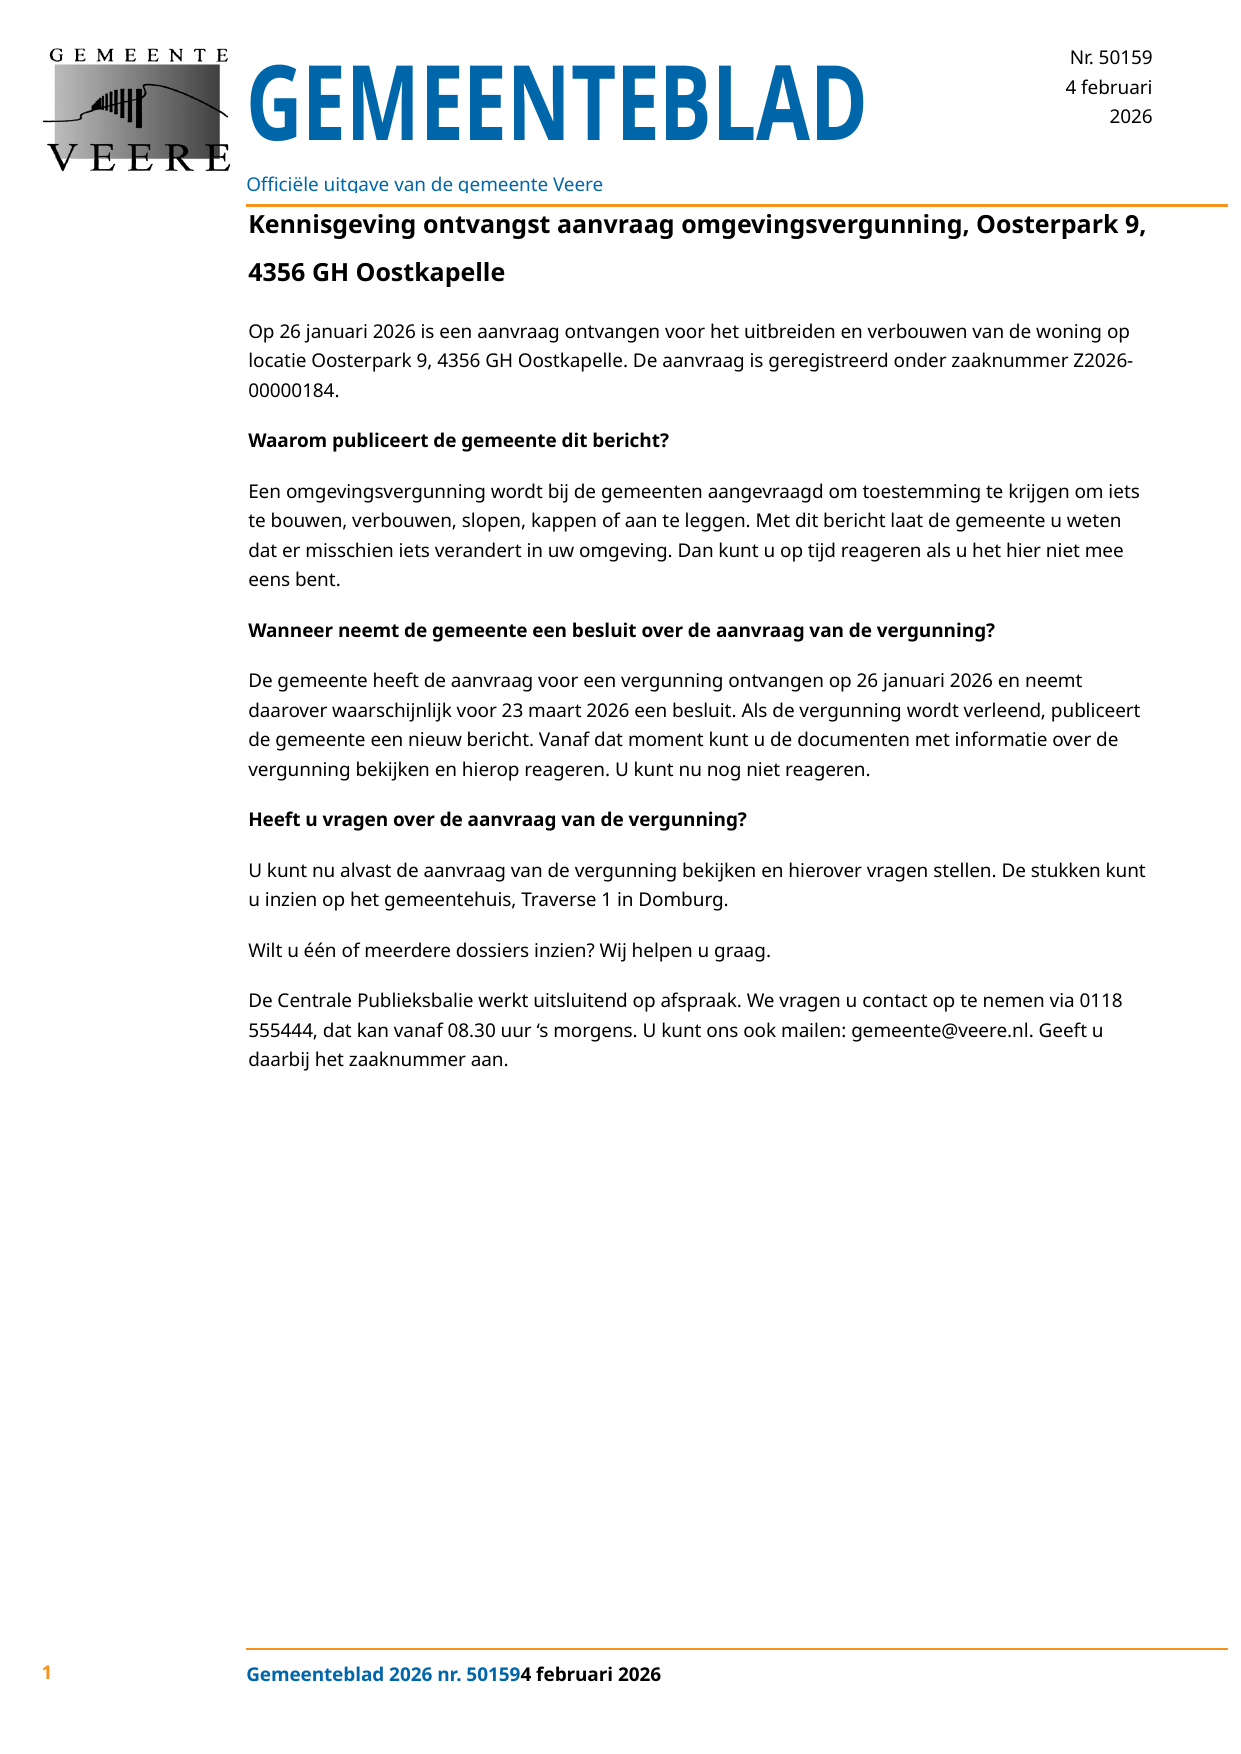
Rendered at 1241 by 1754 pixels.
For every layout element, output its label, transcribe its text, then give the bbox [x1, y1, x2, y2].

text De Centrale Publieksbalie werkt uitsluitend op afspraak. We vragen u contact op te nemen via 0118 555444, dat kan vanaf 08.30 uur ‘s morgens. U kunt ons ook mailen: gemeente@veere.nl. Geeft u daarbij het zaaknummer aan. [248, 987, 1152, 1072]
picture [41, 47, 231, 172]
text De gemeente heeft de aanvraag voor een vergunning ontvangen op 26 januari 2026 en neemt daarover waarschijnlijk voor 23 maart 2026 een besluit. Als de vergunning wordt verleend, publiceert de gemeente een nieuw bericht. Vanaf dat moment kunt u de documenten met informatie over de vergunning bekijken en hierop reageren. U kunt nu nog niet reageren. [248, 667, 1152, 782]
text Op 26 januari 2026 is een aanvraag ontvangen voor het uitbreiden en verbouwen van de woning op locatie Oosterpark 9, 4356 GH Oostkapelle. De aanvraag is geregistreerd onder zaaknummer Z2026-00000184. [248, 318, 1152, 403]
text Een omgevingsvergunning wordt bij de gemeenten aangevraagd om toestemming te krijgen om iets te bouwen, verbouwen, slopen, kappen of aan te leggen. Met dit bericht laat de gemeente u weten dat er misschien iets verandert in uw omgeving. Dan kunt u op tijd reageren als u het hier niet mee eens bent. [248, 478, 1152, 592]
text Waarom publiceert de gemeente dit bericht? [248, 427, 1152, 453]
text Heeft u vragen over de aanvraag van de vergunning? [248, 807, 1152, 832]
text Wanneer neemt de gemeente een besluit over de aanvraag van de vergunning? [248, 617, 1152, 643]
text Kennisgeving ontvangst aanvraag omgevingsvergunning, Oosterpark 9, 4356 GH Oostkapelle [248, 207, 1152, 288]
text U kunt nu alvast de aanvraag van de vergunning bekijken en hierover vragen stellen. De stukken kunt u inzien op het gemeentehuis, Traverse 1 in Domburg. [248, 857, 1152, 912]
text Wilt u één of meerdere dossiers inzien? Wij helpen u graag. [248, 937, 1152, 963]
